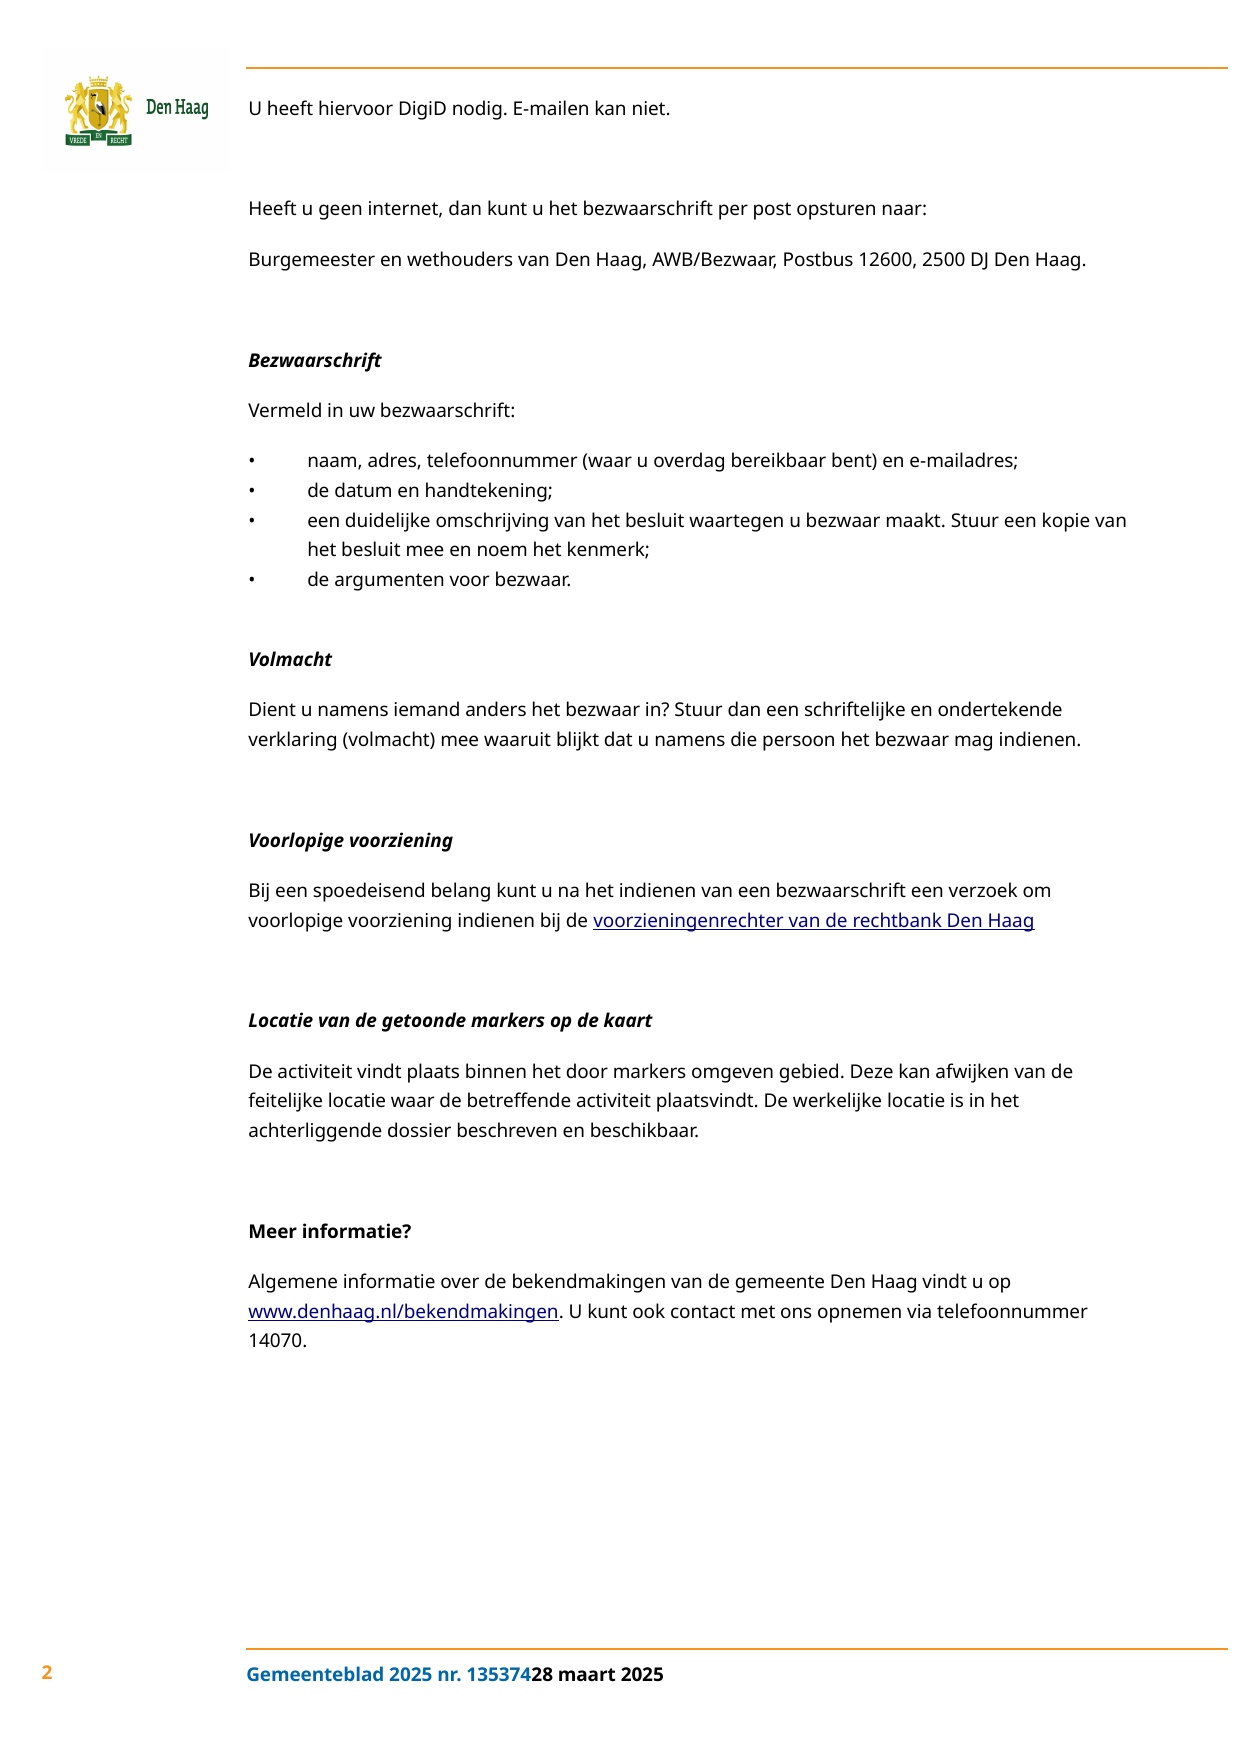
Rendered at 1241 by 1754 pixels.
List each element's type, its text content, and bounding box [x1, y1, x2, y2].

list een duidelijke omschrijving van het besluit waartegen u bezwaar maakt. Stuur een kopie van het besluit mee en noem het kenmerk; [248, 507, 1152, 562]
text Burgemeester en wethouders van Den Haag, AWB/Bezwaar, Postbus 12600, 2500 DJ Den Haag. [248, 246, 1152, 272]
text Bezwaarschrift [248, 347, 1152, 373]
list naam, adres, telefoonnummer (waar u overdag bereikbaar bent) en e-mailadres; [248, 448, 1152, 473]
picture [41, 47, 231, 172]
text De activiteit vindt plaats binnen het door markers omgeven gebied. Deze kan afwijken van de feitelijke locatie waar de betreffende activiteit plaatsvindt. De werkelijke locatie is in het achterliggende dossier beschreven en beschikbaar. [248, 1058, 1152, 1143]
text Heeft u geen internet, dan kunt u het bezwaarschrift per post opsturen naar: [248, 196, 1152, 221]
text Voorlopige voorziening [248, 827, 1152, 853]
list de argumenten voor bezwaar. [248, 566, 1152, 592]
text Dient u namens iemand anders het bezwaar in? Stuur dan een schriftelijke en ondertekende verklaring (volmacht) mee waaruit blijkt dat u namens die persoon het bezwaar mag indienen. [248, 696, 1152, 752]
text Algemene informatie over de bekendmakingen van de gemeente Den Haag vindt u op www.denhaag.nl/bekendmakingen. U kunt ook contact met ons opnemen via telefoonnummer 14070. [248, 1268, 1152, 1353]
text Meer informatie? [248, 1218, 1152, 1244]
text U heeft hiervoor DigiD nodig. E-mailen kan niet. [248, 95, 1152, 121]
text Bij een spoedeisend belang kunt u na het indienen van een bezwaarschrift een verzoek om voorlopige voorziening indienen bij de voorzieningenrechter van de rechtbank Den Haag [248, 877, 1152, 933]
text Locatie van de getoonde markers op de kaart [248, 1008, 1152, 1033]
text Volmacht [248, 646, 1152, 672]
text Vermeld in uw bezwaarschrift: [248, 397, 1152, 423]
list de datum en handtekening; [248, 477, 1152, 503]
